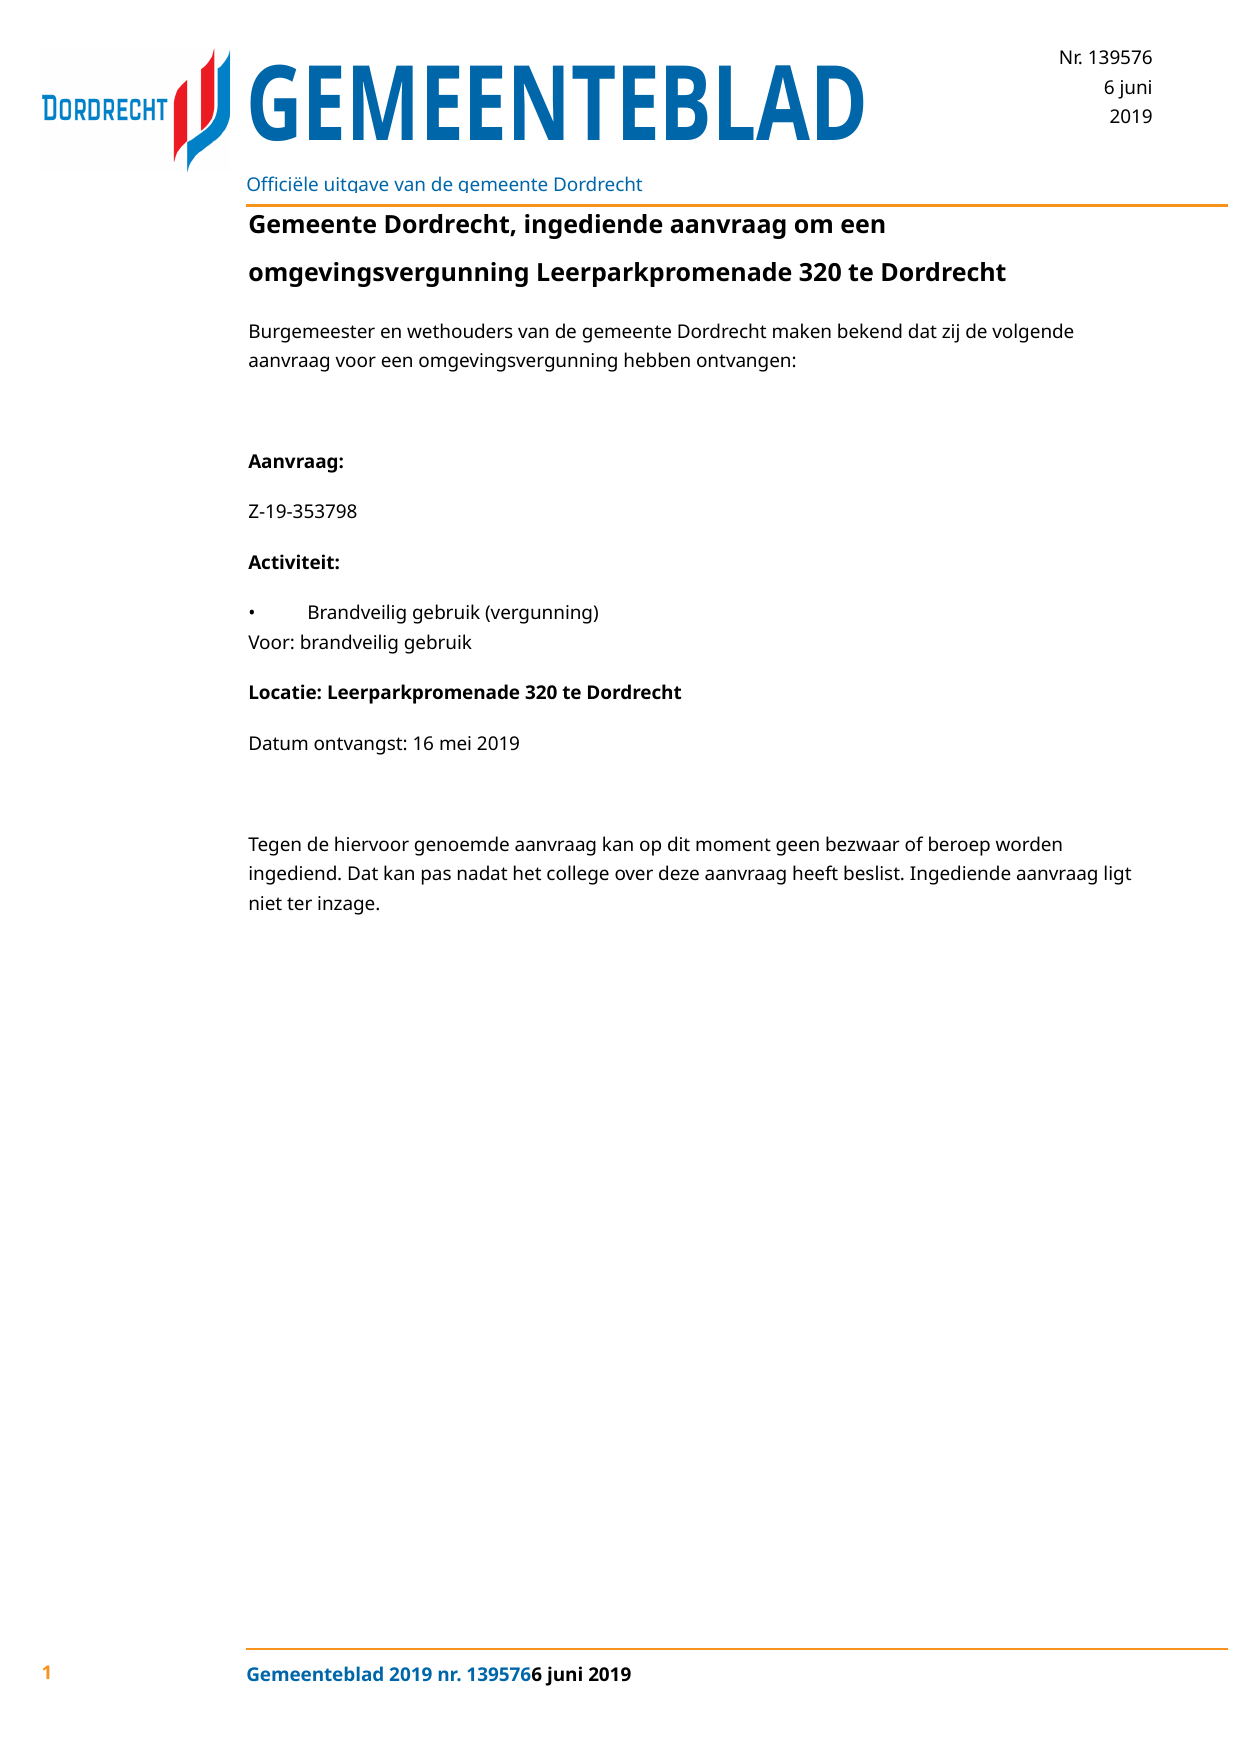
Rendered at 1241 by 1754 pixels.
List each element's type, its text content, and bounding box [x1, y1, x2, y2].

text Aanvraag: [248, 448, 1152, 474]
text Activiteit: [248, 549, 1152, 575]
text Z-19-353798 [248, 499, 1152, 524]
text Datum ontvangst: 16 mei 2019 [248, 730, 1152, 756]
text Locatie: Leerparkpromenade 320 te Dordrecht [248, 679, 1152, 705]
text Gemeente Dordrecht, ingediende aanvraag om een omgevingsvergunning Leerparkpromenade 320 te Dordrecht [248, 207, 1152, 288]
text Voor: brandveilig gebruik [248, 629, 1152, 655]
list Brandveilig gebruik (vergunning) [248, 599, 1152, 625]
text Tegen de hiervoor genoemde aanvraag kan op dit moment geen bezwaar of beroep worden ingediend. Dat kan pas nadat het college over deze aanvraag heeft beslist. Ingediende aanvraag ligt niet ter inzage. [248, 831, 1152, 916]
picture [41, 47, 231, 172]
text Burgemeester en wethouders van de gemeente Dordrecht maken bekend dat zij de volgende aanvraag voor een omgevingsvergunning hebben ontvangen: [248, 318, 1152, 373]
